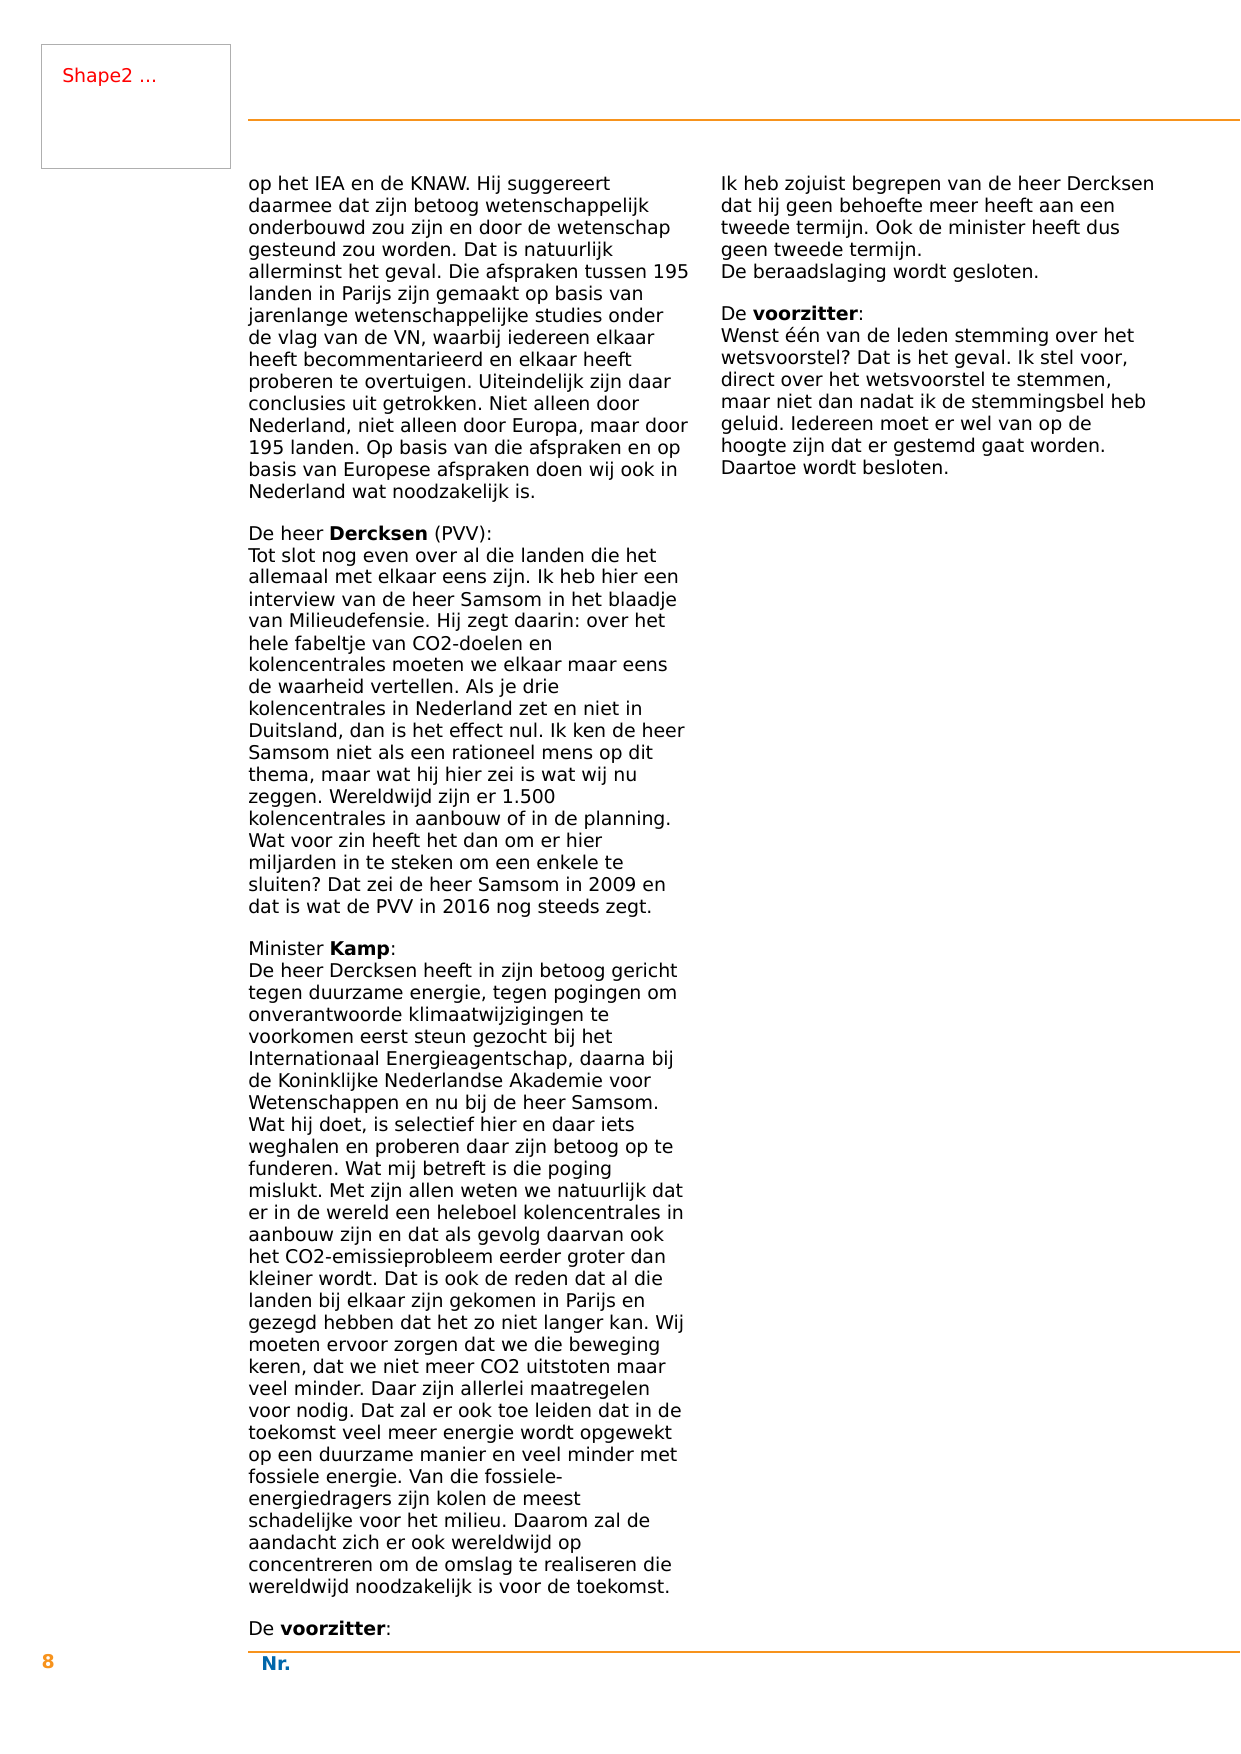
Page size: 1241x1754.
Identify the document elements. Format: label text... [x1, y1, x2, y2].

text De voorzitter: [721, 303, 1163, 325]
text Tot slot nog even over al die landen die het allemaal met elkaar eens zijn. Ik heb hier een interview van de heer Samsom in het blaadje van Milieudefensie. Hij zegt daarin: over het hele fabeltje van CO2-doelen en kolencentrales moeten we elkaar maar eens de waarheid vertellen. Als je drie kolencentrales in Nederland zet en niet in Duitsland, dan is het effect nul. Ik ken de heer Samsom niet als een rationeel mens op dit thema, maar wat hij hier zei is wat wij nu zeggen. Wereldwijd zijn er 1.500 kolencentrales in aanbouw of in de planning. Wat voor zin heeft het dan om er hier miljarden in te steken om een enkele te sluiten? Dat zei de heer Samsom in 2009 en dat is wat de PVV in 2016 nog steeds zegt. [248, 544, 691, 918]
text De heer Dercksen (PVV): [248, 522, 691, 544]
text Daartoe wordt besloten. [721, 457, 1163, 478]
text op het IEA en de KNAW. Hij suggereert daarmee dat zijn betoog wetenschappelijk onderbouwd zou zijn en door de wetenschap gesteund zou worden. Dat is natuurlijk allerminst het geval. Die afspraken tussen 195 landen in Parijs zijn gemaakt op basis van jarenlange wetenschappelijke studies onder de vlag van de VN, waarbij iedereen elkaar heeft becommentarieerd en elkaar heeft proberen te overtuigen. Uiteindelijk zijn daar conclusies uit getrokken. Niet alleen door Nederland, niet alleen door Europa, maar door 195 landen. Op basis van die afspraken en op basis van Europese afspraken doen wij ook in Nederland wat noodzakelijk is. [248, 173, 691, 502]
text De beraadslaging wordt gesloten. [721, 261, 1163, 283]
text Ik heb zojuist begrepen van de heer Dercksen dat hij geen behoefte meer heeft aan een tweede termijn. Ook de minister heeft dus geen tweede termijn. [721, 173, 1163, 261]
text Minister Kamp: [248, 938, 691, 960]
text Wenst één van de leden stemming over het wetsvoorstel? Dat is het geval. Ik stel voor, direct over het wetsvoorstel te stemmen, maar niet dan nadat ik de stemmingsbel heb geluid. Iedereen moet er wel van op de hoogte zijn dat er gestemd gaat worden. [721, 325, 1163, 457]
text De heer Dercksen heeft in zijn betoog gericht tegen duurzame energie, tegen pogingen om onverantwoorde klimaatwijzigingen te voorkomen eerst steun gezocht bij het Internationaal Energieagentschap, daarna bij de Koninklijke Nederlandse Akademie voor Wetenschappen en nu bij de heer Samsom. Wat hij doet, is selectief hier en daar iets weghalen en proberen daar zijn betoog op te funderen. Wat mij betreft is die poging mislukt. Met zijn allen weten we natuurlijk dat er in de wereld een heleboel kolencentrales in aanbouw zijn en dat als gevolg daarvan ook het CO2-emissieprobleem eerder groter dan kleiner wordt. Dat is ook de reden dat al die landen bij elkaar zijn gekomen in Parijs en gezegd hebben dat het zo niet langer kan. Wij moeten ervoor zorgen dat we die beweging keren, dat we niet meer CO2 uitstoten maar veel minder. Daar zijn allerlei maatregelen voor nodig. Dat zal er ook toe leiden dat in de toekomst veel meer energie wordt opgewekt op een duurzame manier en veel minder met fossiele energie. Van die fossiele-energiedragers zijn kolen de meest schadelijke voor het milieu. Daarom zal de aandacht zich er ook wereldwijd op concentreren om de omslag te realiseren die wereldwijd noodzakelijk is voor de toekomst. [248, 960, 691, 1597]
text De voorzitter: [248, 1617, 691, 1639]
